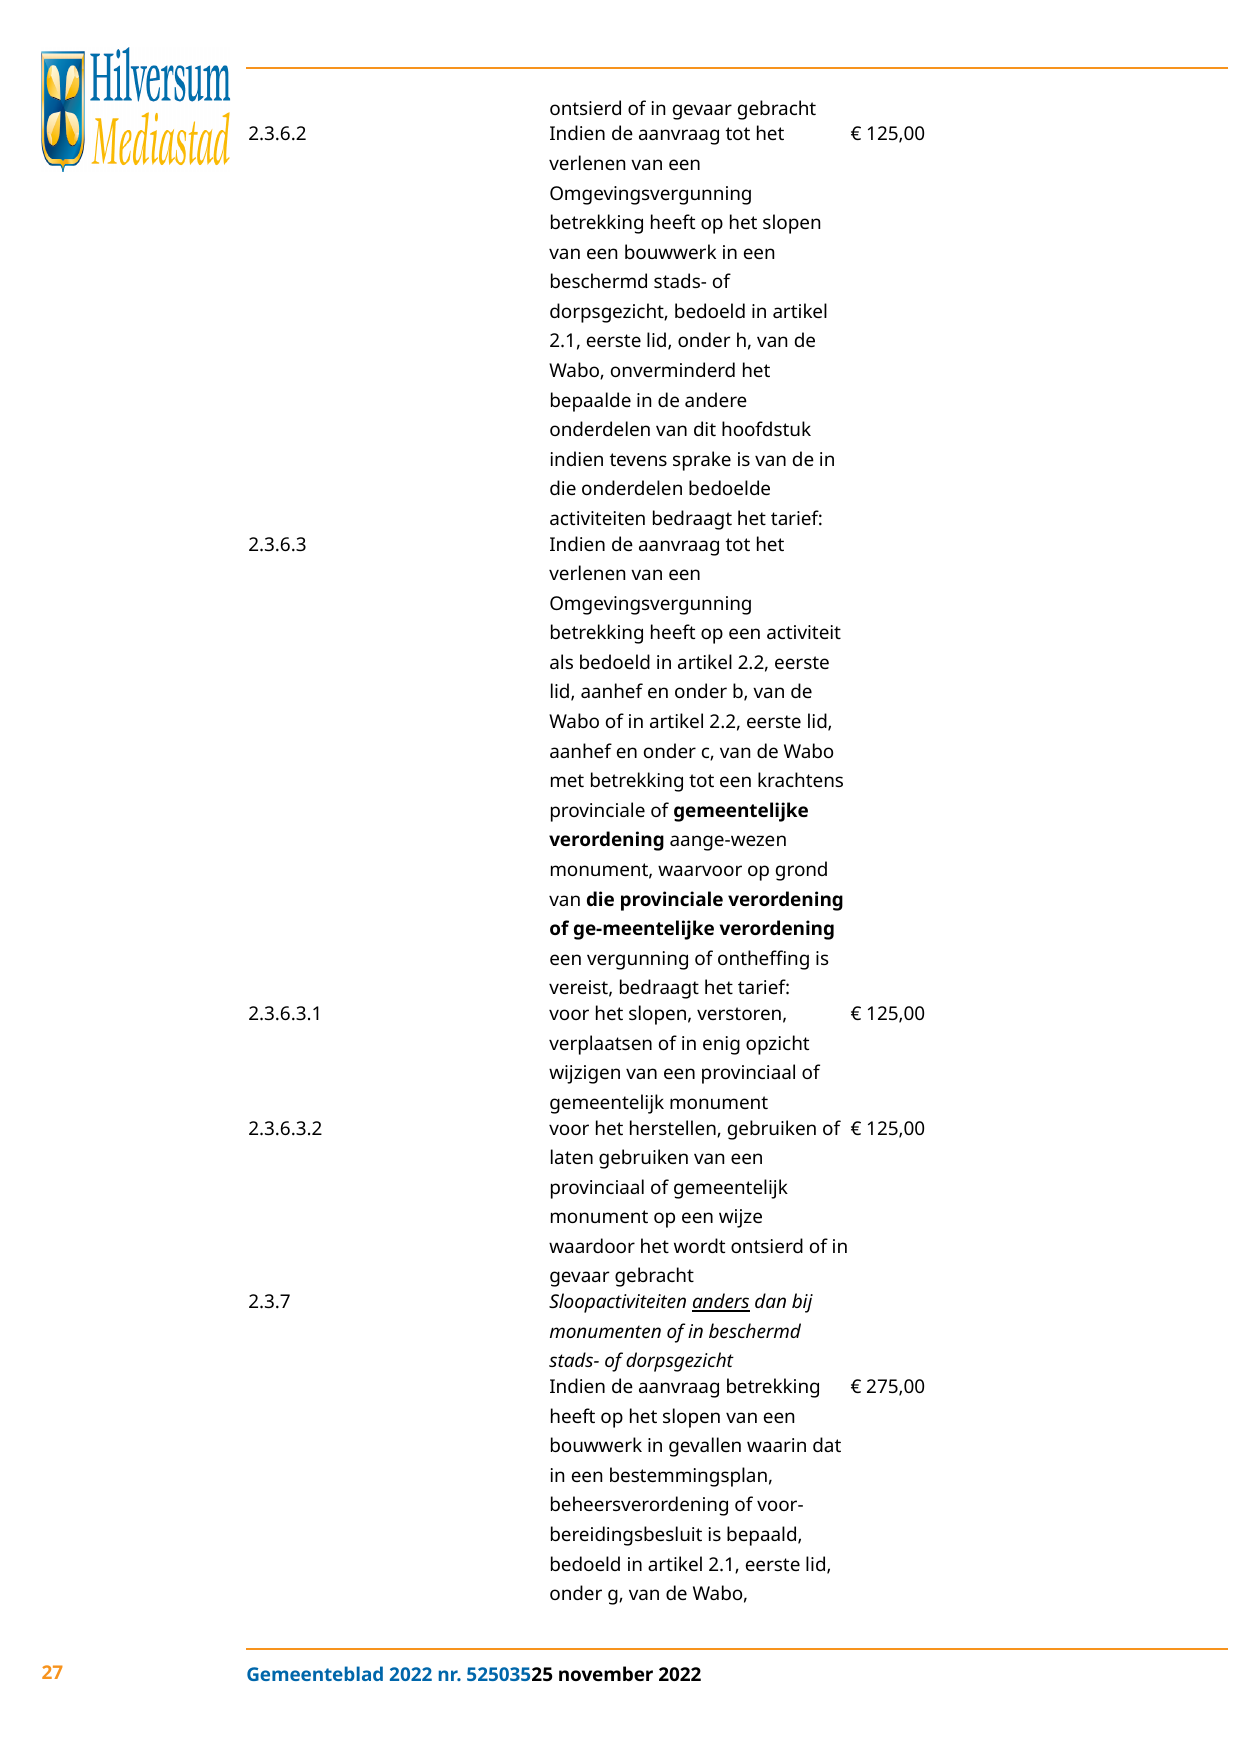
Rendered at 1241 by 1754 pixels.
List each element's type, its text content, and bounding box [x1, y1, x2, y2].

table_cell [850, 95, 1152, 121]
table_cell € 125,00 [850, 1000, 1152, 1115]
table_cell Indien de aanvraag tot het verlenen van een Omgevingsvergunning betrekking heeft op een activiteit als bedoeld in artikel 2.2, eerste lid, aanhef en onder b, van de Wabo of in artikel 2.2, eerste lid, aanhef en onder c, van de Wabo met betrekking tot een krachtens provinciale of gemeentelijke verordening aange-wezen monument, waarvoor op grond van die provinciale verordening of ge-meentelijke verordening een vergunning of ontheffing is vereist, bedraagt het tarief: [549, 531, 850, 1000]
table_cell voor het herstellen, gebruiken of laten gebruiken van een provinciaal of gemeentelijk monument op een wijze waardoor het wordt ontsierd of in gevaar gebracht [549, 1115, 850, 1288]
table_cell [248, 1373, 549, 1606]
table_cell ontsierd of in gevaar gebracht [549, 95, 850, 121]
table_cell € 125,00 [850, 121, 1152, 531]
table_cell [850, 1289, 1152, 1373]
table_cell 2.3.6.2 [248, 121, 549, 531]
table_cell 2.3.7 [248, 1289, 549, 1373]
table_cell [850, 531, 1152, 1000]
table_cell 2.3.6.3.2 [248, 1115, 549, 1288]
table_cell voor het slopen, verstoren, verplaatsen of in enig opzicht wijzigen van een provinciaal of gemeentelijk monument [549, 1000, 850, 1115]
picture [41, 47, 231, 172]
table_cell € 275,00 [850, 1373, 1152, 1606]
table_cell [248, 95, 549, 121]
table_cell Indien de aanvraag tot het verlenen van een Omgevingsvergunning betrekking heeft op het slopen van een bouwwerk in een beschermd stads- of dorpsgezicht, bedoeld in artikel 2.1, eerste lid, onder h, van de Wabo, onverminderd het bepaalde in de andere onderdelen van dit hoofdstuk indien tevens sprake is van de in die onderdelen bedoelde activiteiten bedraagt het tarief: [549, 121, 850, 531]
table_cell Indien de aanvraag betrekking heeft op het slopen van een bouwwerk in gevallen waarin dat in een bestemmingsplan, beheersverordening of voor-bereidingsbesluit is bepaald, bedoeld in artikel 2.1, eerste lid, onder g, van de Wabo, [549, 1373, 850, 1606]
table_cell € 125,00 [850, 1115, 1152, 1288]
table_cell Sloopactiviteiten anders dan bij monumenten of in beschermd stads- of dorpsgezicht [549, 1289, 850, 1373]
table_cell 2.3.6.3 [248, 531, 549, 1000]
table_cell 2.3.6.3.1 [248, 1000, 549, 1115]
